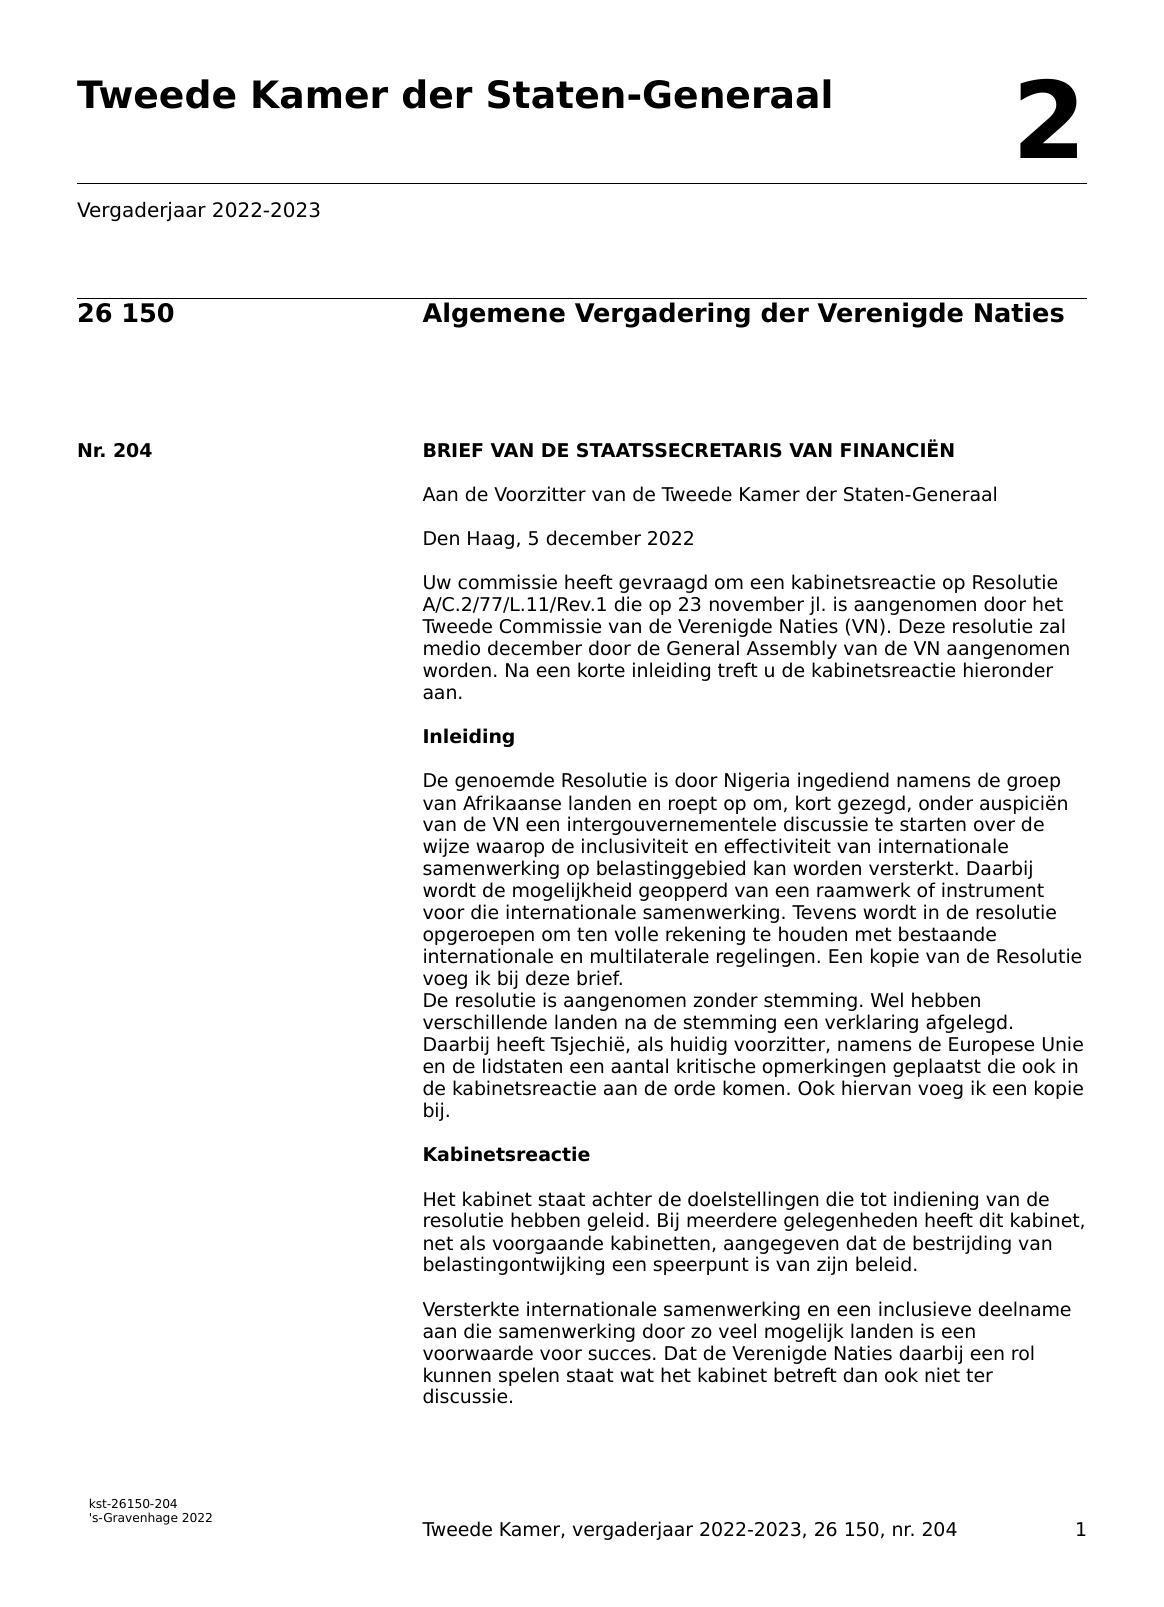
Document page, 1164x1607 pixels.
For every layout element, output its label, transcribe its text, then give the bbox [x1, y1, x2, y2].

text De resolutie is aangenomen zonder stemming. Wel hebben verschillende landen na de stemming een verklaring afgelegd. Daarbij heeft Tsjechië, als huidig voorzitter, namens de Europese Unie en de lidstaten een aantal kritische opmerkingen geplaatst die ook in de kabinetsreactie aan de orde komen. Ook hiervan voeg ik een kopie bij. [422, 990, 1087, 1122]
text 's-Gravenhage 2022 [88, 1511, 323, 1525]
subtitle Kabinetsreactie [422, 1144, 1087, 1166]
text Uw commissie heeft gevraagd om een kabinetsreactie op Resolutie A/C.2/77/L.11/Rev.1 die op 23 november jl. is aangenomen door het Tweede Commissie van de Verenigde Naties (VN). Deze resolutie zal medio december door de General Assembly van de VN aangenomen worden. Na een korte inleiding treft u de kabinetsreactie hieronder aan. [422, 572, 1087, 704]
subtitle 26 150 Algemene Vergadering der Verenigde Naties [77, 299, 1087, 329]
text Het kabinet staat achter de doelstellingen die tot indiening van de resolutie hebben geleid. Bij meerdere gelegenheden heeft dit kabinet, net als voorgaande kabinetten, aangegeven dat de bestrijding van belastingontwijking een speerpunt is van zijn beleid. [422, 1188, 1087, 1276]
text De genoemde Resolutie is door Nigeria ingediend namens de groep van Afrikaanse landen en roept op om, kort gezegd, onder auspiciën van de VN een intergouvernementele discussie te starten over de wijze waarop de inclusiviteit en effectiviteit van internationale samenwerking op belastinggebied kan worden versterkt. Daarbij wordt de mogelijkheid geopperd van een raamwerk of instrument voor die internationale samenwerking. Tevens wordt in de resolutie opgeroepen om ten volle rekening te houden met bestaande internationale en multilaterale regelingen. Een kopie van de Resolutie voeg ik bij deze brief. [422, 770, 1087, 990]
table_header Tweede Kamer der Staten-Generaal [77, 59, 886, 183]
subtitle Nr. 204 BRIEF VAN DE STAATSSECRETARIS VAN FINANCIËN [77, 440, 1087, 462]
text Aan de Voorzitter van de Tweede Kamer der Staten-Generaal [422, 484, 1087, 506]
subtitle Inleiding [422, 726, 1087, 748]
table_header 2 [886, 59, 1087, 183]
text Versterkte internationale samenwerking en een inclusieve deelname aan die samenwerking door zo veel mogelijk landen is een voorwaarde voor succes. Dat de Verenigde Naties daarbij een rol kunnen spelen staat wat het kabinet betreft dan ook niet ter discussie. [422, 1298, 1087, 1408]
text Den Haag, 5 december 2022 [422, 528, 1087, 550]
text kst-26150-204 [88, 1497, 323, 1511]
table_cell Vergaderjaar 2022-2023 [77, 184, 1087, 298]
